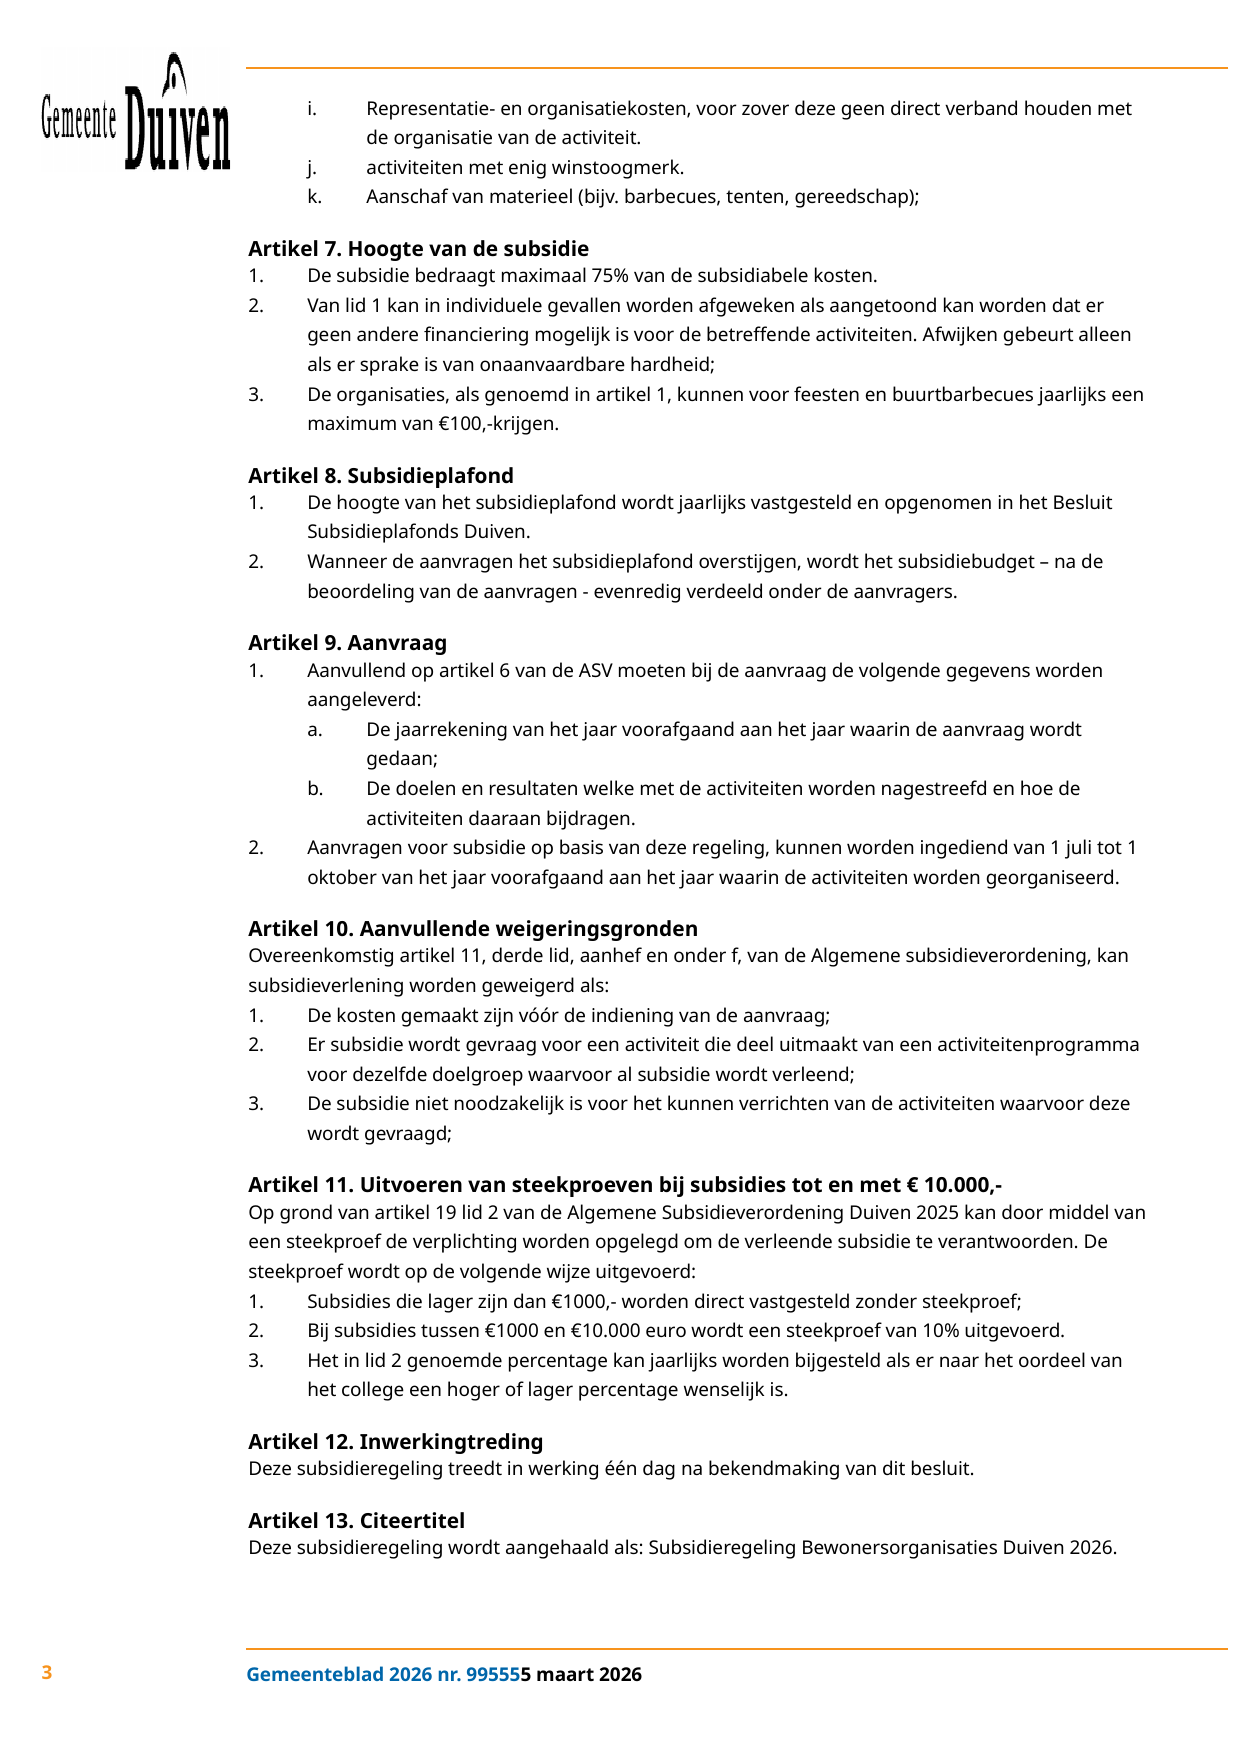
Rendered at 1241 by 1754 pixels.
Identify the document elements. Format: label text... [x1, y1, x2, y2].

text Artikel 9. Aanvraag [248, 628, 1152, 657]
text Deze subsidieregeling wordt aangehaald als: Subsidieregeling Bewonersorganisaties Duiven 2026. [248, 1534, 1152, 1560]
list De hoogte van het subsidieplafond wordt jaarlijks vastgesteld en opgenomen in het Besluit Subsidieplafonds Duiven. [248, 489, 1152, 544]
text Artikel 8. Subsidieplafond [248, 461, 1152, 489]
list activiteiten met enig winstoogmerk. [307, 154, 1152, 180]
list Wanneer de aanvragen het subsidieplafond overstijgen, wordt het subsidiebudget – na de beoordeling van de aanvragen - evenredig verdeeld onder de aanvragers. [248, 548, 1152, 604]
list De kosten gemaakt zijn vóór de indiening van de aanvraag; [248, 1002, 1152, 1028]
text Overeenkomstig artikel 11, derde lid, aanhef en onder f, van de Algemene subsidieverordening, kan subsidieverlening worden geweigerd als: [248, 943, 1152, 998]
list Aanvullend op artikel 6 van de ASV moeten bij de aanvraag de volgende gegevens worden aangeleverd: [248, 657, 1152, 712]
list Bij subsidies tussen €1000 en €10.000 euro wordt een steekproef van 10% uitgevoerd. [248, 1317, 1152, 1343]
list De subsidie niet noodzakelijk is voor het kunnen verrichten van de activiteiten waarvoor deze wordt gevraagd; [248, 1091, 1152, 1146]
list Subsidies die lager zijn dan €1000,- worden direct vastgesteld zonder steekproef; [248, 1288, 1152, 1313]
list De jaarrekening van het jaar voorafgaand aan het jaar waarin de aanvraag wordt gedaan; [307, 716, 1152, 771]
picture [41, 47, 231, 172]
text Op grond van artikel 19 lid 2 van de Algemene Subsidieverordening Duiven 2025 kan door middel van een steekproef de verplichting worden opgelegd om de verleende subsidie te verantwoorden. De steekproef wordt op de volgende wijze uitgevoerd: [248, 1199, 1152, 1284]
text Deze subsidieregeling treedt in werking één dag na bekendmaking van dit besluit. [248, 1455, 1152, 1481]
text Artikel 13. Citeertitel [248, 1506, 1152, 1534]
text Artikel 11. Uitvoeren van steekproeven bij subsidies tot en met € 10.000,- [248, 1171, 1152, 1199]
list De subsidie bedraagt maximaal 75% van de subsidiabele kosten. [248, 262, 1152, 288]
list Van lid 1 kan in individuele gevallen worden afgeweken als aangetoond kan worden dat er geen andere financiering mogelijk is voor de betreffende activiteiten. Afwijken gebeurt alleen als er sprake is van onaanvaardbare hardheid; [248, 292, 1152, 377]
list Aanvragen voor subsidie op basis van deze regeling, kunnen worden ingediend van 1 juli tot 1 oktober van het jaar voorafgaand aan het jaar waarin de activiteiten worden georganiseerd. [248, 834, 1152, 889]
list Aanschaf van materieel (bijv. barbecues, tenten, gereedschap); [307, 183, 1152, 209]
text Artikel 7. Hoogte van de subsidie [248, 234, 1152, 262]
list De doelen en resultaten welke met de activiteiten worden nagestreefd en hoe de activiteiten daaraan bijdragen. [307, 775, 1152, 830]
list De organisaties, als genoemd in artikel 1, kunnen voor feesten en buurtbarbecues jaarlijks een maximum van €100,-krijgen. [248, 381, 1152, 436]
list Representatie- en organisatiekosten, voor zover deze geen direct verband houden met de organisatie van de activiteit. [307, 95, 1152, 150]
text Artikel 12. Inwerkingtreding [248, 1427, 1152, 1455]
list Er subsidie wordt gevraag voor een activiteit die deel uitmaakt van een activiteitenprogramma voor dezelfde doelgroep waarvoor al subsidie wordt verleend; [248, 1031, 1152, 1087]
list Het in lid 2 genoemde percentage kan jaarlijks worden bijgesteld als er naar het oordeel van het college een hoger of lager percentage wenselijk is. [248, 1347, 1152, 1402]
text Artikel 10. Aanvullende weigeringsgronden [248, 914, 1152, 943]
